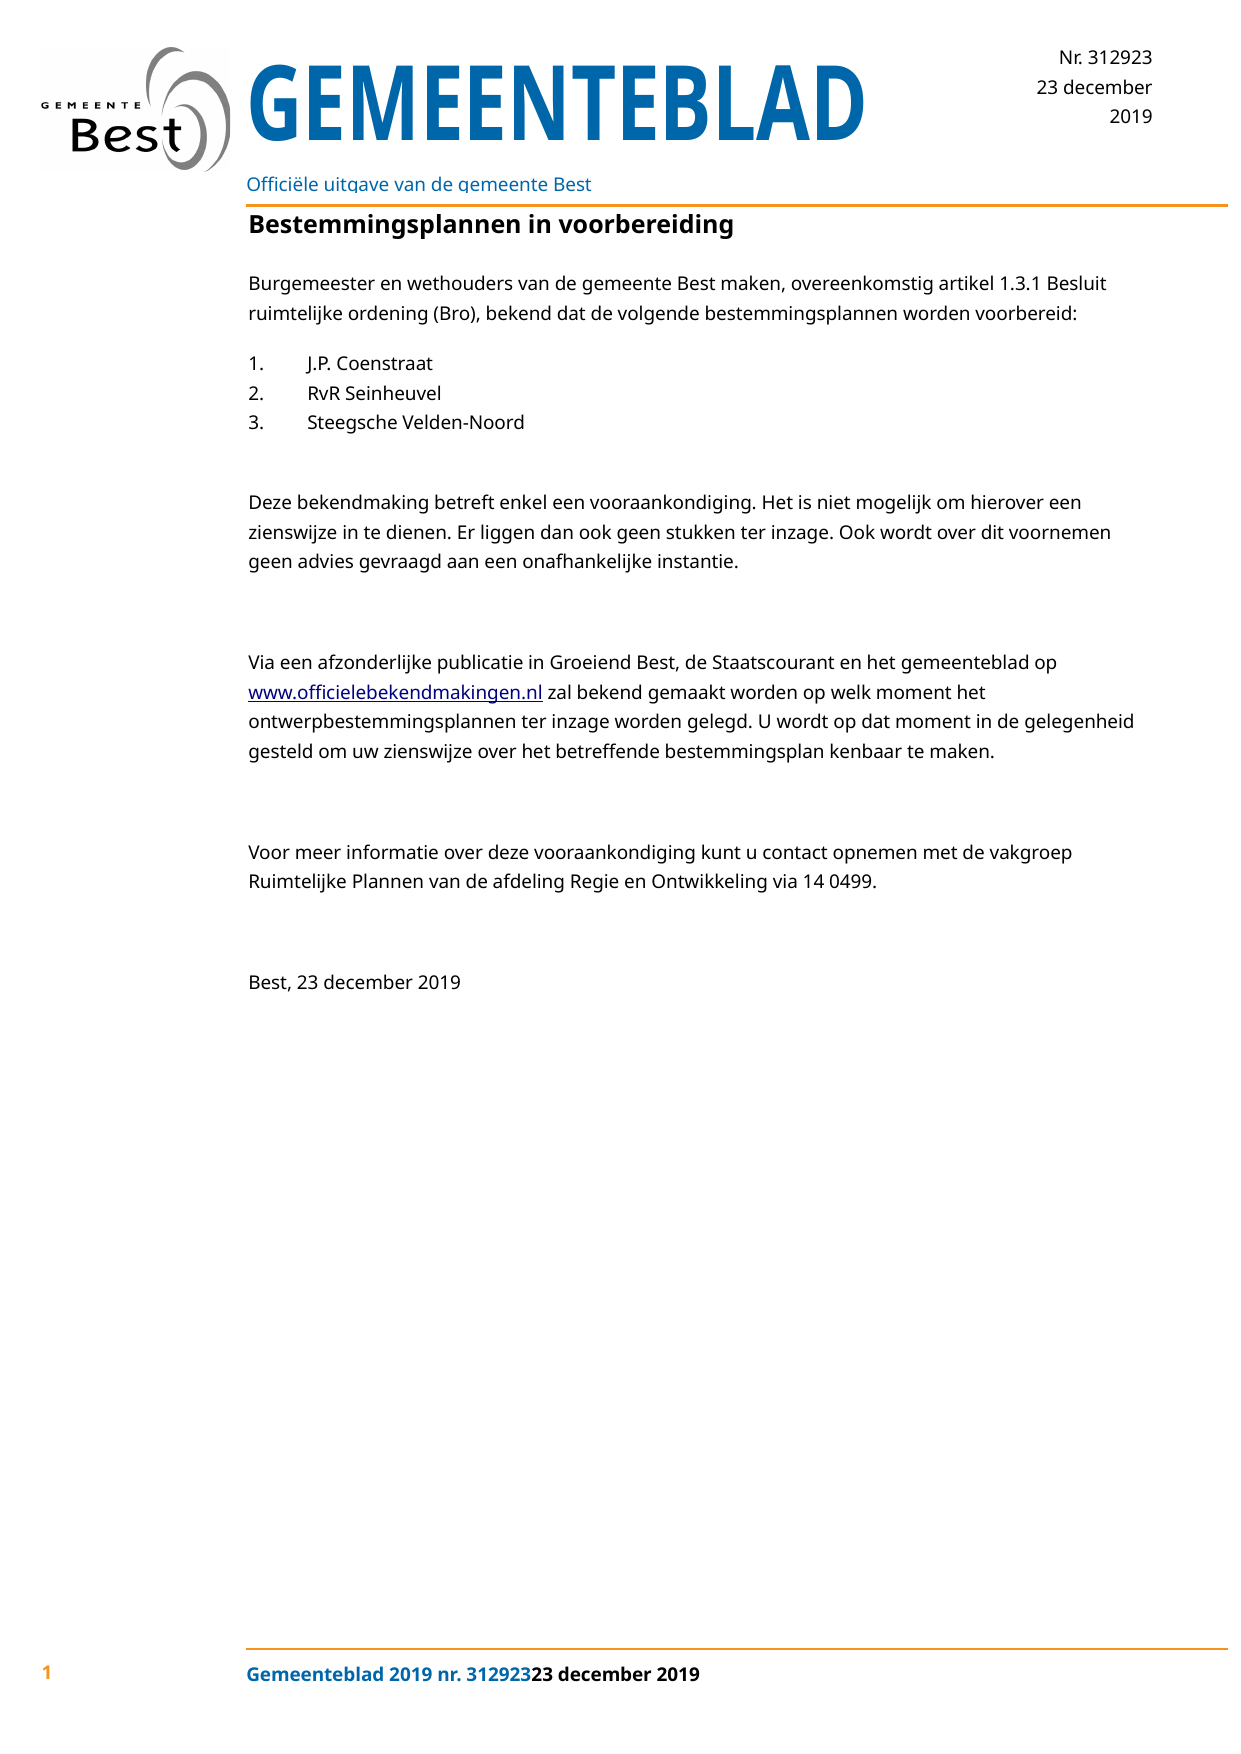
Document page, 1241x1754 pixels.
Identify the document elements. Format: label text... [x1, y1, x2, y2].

text Bestemmingsplannen in voorbereiding [248, 207, 1152, 241]
text Deze bekendmaking betreft enkel een vooraankondiging. Het is niet mogelijk om hierover een zienswijze in te dienen. Er liggen dan ook geen stukken ter inzage. Ook wordt over dit voornemen geen advies gevraagd aan een onafhankelijke instantie. [248, 489, 1152, 574]
list Steegsche Velden-Noord [248, 409, 1152, 435]
picture [41, 47, 231, 172]
list RvR Seinheuvel [248, 380, 1152, 406]
text Burgemeester en wethouders van de gemeente Best maken, overeenkomstig artikel 1.3.1 Besluit ruimtelijke ordening (Bro), bekend dat de volgende bestemmingsplannen worden voorbereid: [248, 270, 1152, 326]
list J.P. Coenstraat [248, 350, 1152, 376]
text Best, 23 december 2019 [248, 969, 1152, 995]
text Voor meer informatie over deze vooraankondiging kunt u contact opnemen met de vakgroep Ruimtelijke Plannen van de afdeling Regie en Ontwikkeling via 14 0499. [248, 839, 1152, 894]
text Via een afzonderlijke publicatie in Groeiend Best, de Staatscourant en het gemeenteblad op www.officielebekendmakingen.nl zal bekend gemaakt worden op welk moment het ontwerpbestemmingsplannen ter inzage worden gelegd. U wordt op dat moment in de gelegenheid gesteld om uw zienswijze over het betreffende bestemmingsplan kenbaar te maken. [248, 649, 1152, 764]
